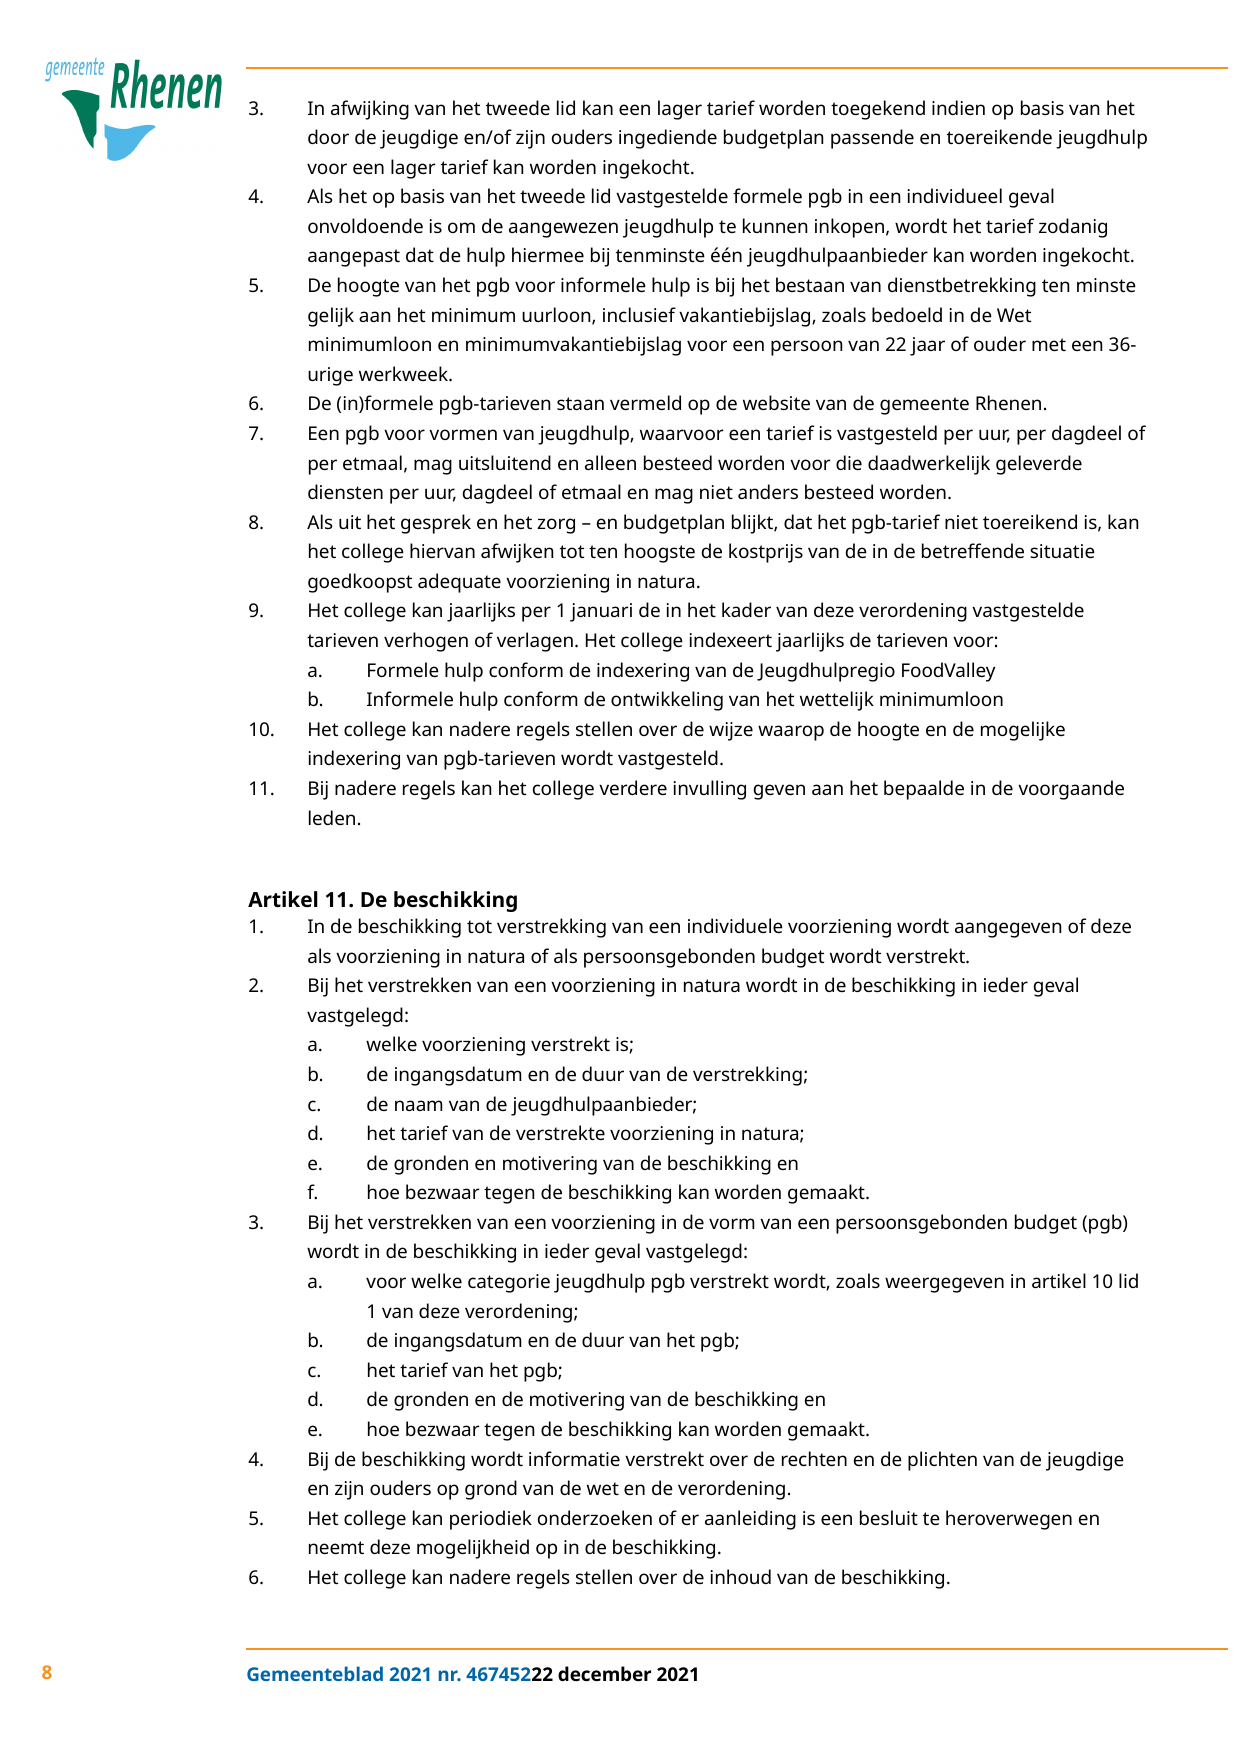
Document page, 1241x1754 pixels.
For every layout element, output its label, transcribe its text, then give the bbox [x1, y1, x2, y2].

list de ingangsdatum en de duur van het pgb; [307, 1327, 1152, 1353]
picture [41, 47, 231, 172]
list De hoogte van het pgb voor informele hulp is bij het bestaan van dienstbetrekking ten minste gelijk aan het minimum uurloon, inclusief vakantiebijslag, zoals bedoeld in de Wet minimumloon en minimumvakantiebijslag voor een persoon van 22 jaar of ouder met een 36-urige werkweek. [248, 272, 1152, 387]
list Informele hulp conform de ontwikkeling van het wettelijk minimumloon [307, 686, 1152, 712]
list Bij nadere regels kan het college verdere invulling geven aan het bepaalde in de voorgaande leden. [248, 775, 1152, 831]
list Als het op basis van het tweede lid vastgestelde formele pgb in een individueel geval onvoldoende is om de aangewezen jeugdhulp te kunnen inkopen, wordt het tarief zodanig aangepast dat de hulp hiermee bij tenminste één jeugdhulpaanbieder kan worden ingekocht. [248, 183, 1152, 268]
list Formele hulp conform de indexering van de Jeugdhulpregio FoodValley [307, 657, 1152, 683]
list de naam van de jeugdhulpaanbieder; [307, 1091, 1152, 1116]
list Een pgb voor vormen van jeugdhulp, waarvoor een tarief is vastgesteld per uur, per dagdeel of per etmaal, mag uitsluitend en alleen besteed worden voor die daadwerkelijk geleverde diensten per uur, dagdeel of etmaal en mag niet anders besteed worden. [248, 420, 1152, 505]
list Als uit het gesprek en het zorg – en budgetplan blijkt, dat het pgb-tarief niet toereikend is, kan het college hiervan afwijken tot ten hoogste de kostprijs van de in de betreffende situatie goedkoopst adequate voorziening in natura. [248, 509, 1152, 594]
list welke voorziening verstrekt is; [307, 1032, 1152, 1057]
list Bij de beschikking wordt informatie verstrekt over de rechten en de plichten van de jeugdige en zijn ouders op grond van de wet en de verordening. [248, 1446, 1152, 1501]
list het tarief van de verstrekte voorziening in natura; [307, 1120, 1152, 1146]
list Het college kan jaarlijks per 1 januari de in het kader van deze verordening vastgestelde tarieven verhogen of verlagen. Het college indexeert jaarlijks de tarieven voor: [248, 598, 1152, 653]
list het tarief van het pgb; [307, 1357, 1152, 1383]
text Artikel 11. De beschikking [248, 885, 1152, 913]
list hoe bezwaar tegen de beschikking kan worden gemaakt. [307, 1179, 1152, 1205]
list de gronden en de motivering van de beschikking en [307, 1387, 1152, 1412]
list Het college kan nadere regels stellen over de inhoud van de beschikking. [248, 1564, 1152, 1590]
list Bij het verstrekken van een voorziening in natura wordt in de beschikking in ieder geval vastgelegd: [248, 972, 1152, 1028]
list Bij het verstrekken van een voorziening in de vorm van een persoonsgebonden budget (pgb) wordt in de beschikking in ieder geval vastgelegd: [248, 1209, 1152, 1264]
list de gronden en motivering van de beschikking en [307, 1150, 1152, 1176]
list hoe bezwaar tegen de beschikking kan worden gemaakt. [307, 1416, 1152, 1442]
list In afwijking van het tweede lid kan een lager tarief worden toegekend indien op basis van het door de jeugdige en/of zijn ouders ingediende budgetplan passende en toereikende jeugdhulp voor een lager tarief kan worden ingekocht. [248, 95, 1152, 180]
list de ingangsdatum en de duur van de verstrekking; [307, 1061, 1152, 1087]
list In de beschikking tot verstrekking van een individuele voorziening wordt aangegeven of deze als voorziening in natura of als persoonsgebonden budget wordt verstrekt. [248, 913, 1152, 968]
list De (in)formele pgb-tarieven staan vermeld op de website van de gemeente Rhenen. [248, 391, 1152, 416]
list voor welke categorie jeugdhulp pgb verstrekt wordt, zoals weergegeven in artikel 10 lid 1 van deze verordening; [307, 1268, 1152, 1323]
list Het college kan periodiek onderzoeken of er aanleiding is een besluit te heroverwegen en neemt deze mogelijkheid op in de beschikking. [248, 1505, 1152, 1560]
list Het college kan nadere regels stellen over de wijze waarop de hoogte en de mogelijke indexering van pgb-tarieven wordt vastgesteld. [248, 716, 1152, 771]
